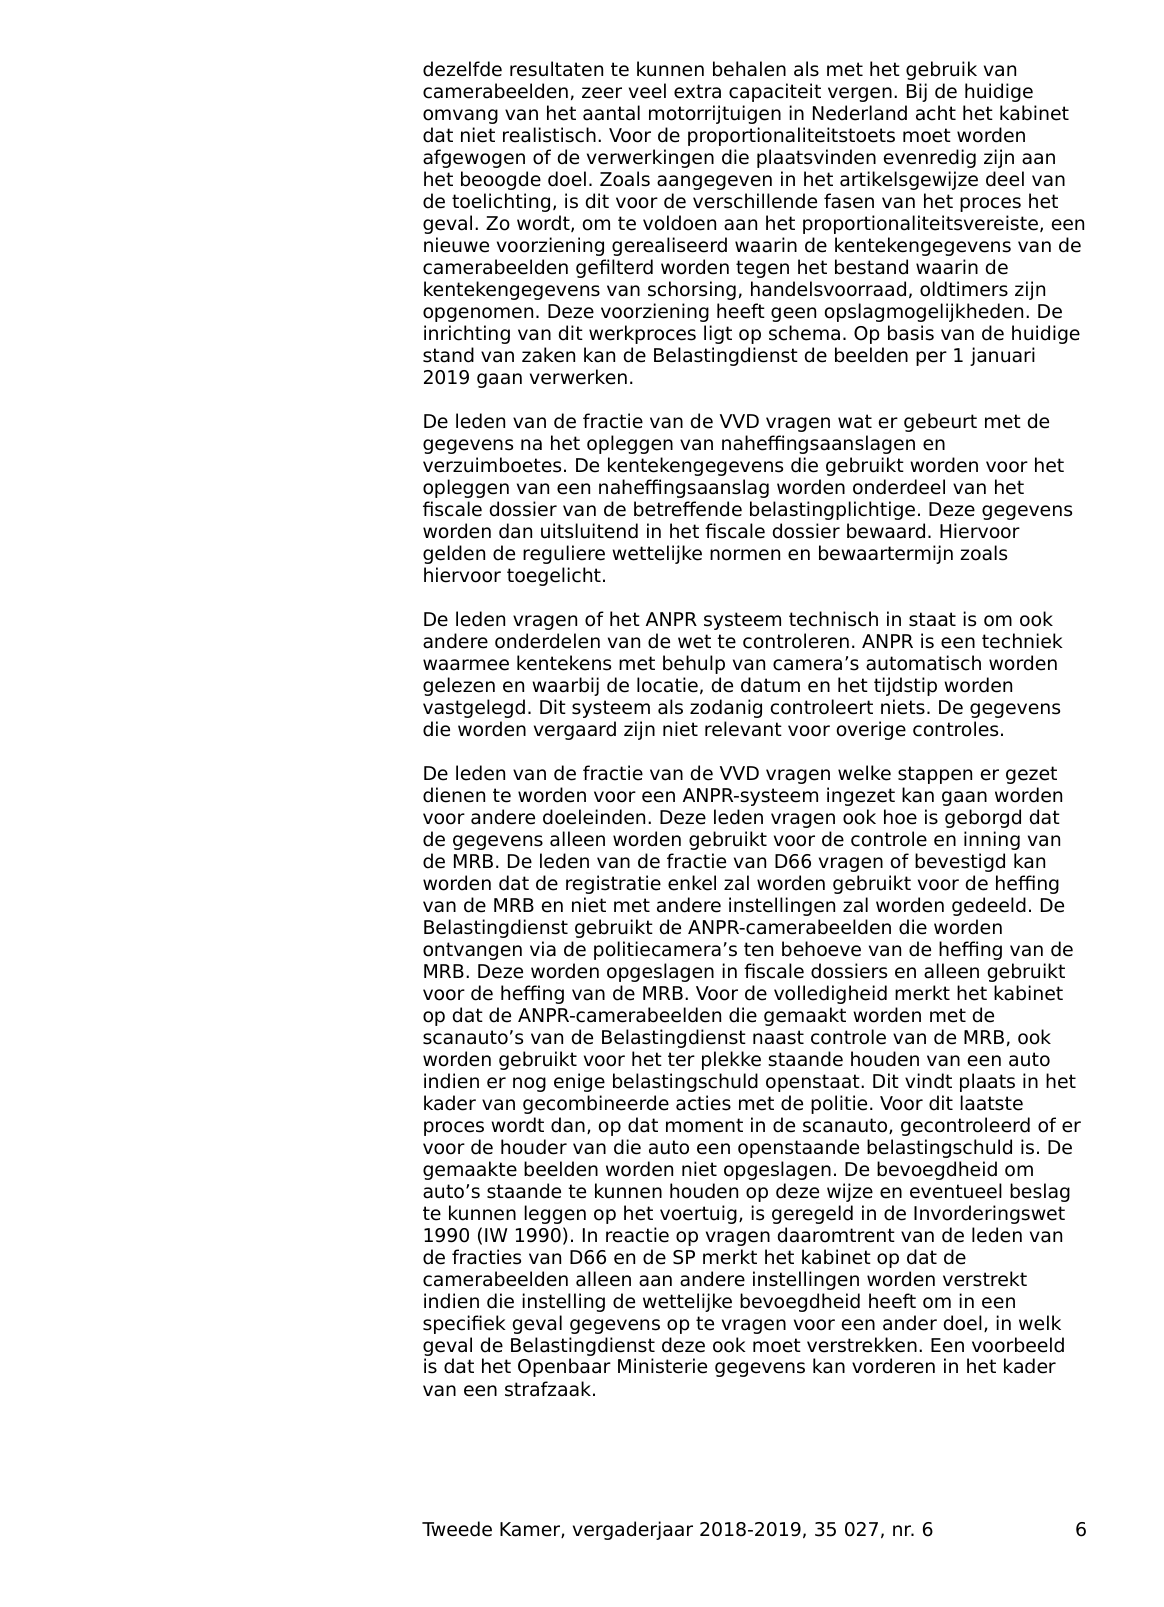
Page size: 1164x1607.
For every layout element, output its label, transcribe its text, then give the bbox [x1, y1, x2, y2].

text De leden vragen of het ANPR systeem technisch in staat is om ook andere onderdelen van de wet te controleren. ANPR is een techniek waarmee kentekens met behulp van camera’s automatisch worden gelezen en waarbij de locatie, de datum en het tijdstip worden vastgelegd. Dit systeem als zodanig controleert niets. De gegevens die worden vergaard zijn niet relevant voor overige controles. [422, 609, 1087, 741]
text dezelfde resultaten te kunnen behalen als met het gebruik van camerabeelden, zeer veel extra capaciteit vergen. Bij de huidige omvang van het aantal motorrijtuigen in Nederland acht het kabinet dat niet realistisch. Voor de proportionaliteitstoets moet worden afgewogen of de verwerkingen die plaatsvinden evenredig zijn aan het beoogde doel. Zoals aangegeven in het artikelsgewijze deel van de toelichting, is dit voor de verschillende fasen van het proces het geval. Zo wordt, om te voldoen aan het proportionaliteitsvereiste, een nieuwe voorziening gerealiseerd waarin de kentekengegevens van de camerabeelden gefilterd worden tegen het bestand waarin de kentekengegevens van schorsing, handelsvoorraad, oldtimers zijn opgenomen. Deze voorziening heeft geen opslagmogelijkheden. De inrichting van dit werkproces ligt op schema. Op basis van de huidige stand van zaken kan de Belastingdienst de beelden per 1 januari 2019 gaan verwerken. [422, 59, 1087, 389]
text De leden van de fractie van de VVD vragen welke stappen er gezet dienen te worden voor een ANPR-systeem ingezet kan gaan worden voor andere doeleinden. Deze leden vragen ook hoe is geborgd dat de gegevens alleen worden gebruikt voor de controle en inning van de MRB. De leden van de fractie van D66 vragen of bevestigd kan worden dat de registratie enkel zal worden gebruikt voor de heffing van de MRB en niet met andere instellingen zal worden gedeeld. De Belastingdienst gebruikt de ANPR-camerabeelden die worden ontvangen via de politiecamera’s ten behoeve van de heffing van de MRB. Deze worden opgeslagen in fiscale dossiers en alleen gebruikt voor de heffing van de MRB. Voor de volledigheid merkt het kabinet op dat de ANPR-camerabeelden die gemaakt worden met de scanauto’s van de Belastingdienst naast controle van de MRB, ook worden gebruikt voor het ter plekke staande houden van een auto indien er nog enige belastingschuld openstaat. Dit vindt plaats in het kader van gecombineerde acties met de politie. Voor dit laatste proces wordt dan, op dat moment in de scanauto, gecontroleerd of er voor de houder van die auto een openstaande belastingschuld is. De gemaakte beelden worden niet opgeslagen. De bevoegdheid om auto’s staande te kunnen houden op deze wijze en eventueel beslag te kunnen leggen op het voertuig, is geregeld in de Invorderingswet 1990 (IW 1990). In reactie op vragen daaromtrent van de leden van de fracties van D66 en de SP merkt het kabinet op dat de camerabeelden alleen aan andere instellingen worden verstrekt indien die instelling de wettelijke bevoegdheid heeft om in een specifiek geval gegevens op te vragen voor een ander doel, in welk geval de Belastingdienst deze ook moet verstrekken. Een voorbeeld is dat het Openbaar Ministerie gegevens kan vorderen in het kader van een strafzaak. [422, 763, 1087, 1400]
text De leden van de fractie van de VVD vragen wat er gebeurt met de gegevens na het opleggen van naheffingsaanslagen en verzuimboetes. De kentekengegevens die gebruikt worden voor het opleggen van een naheffingsaanslag worden onderdeel van het fiscale dossier van de betreffende belastingplichtige. Deze gegevens worden dan uitsluitend in het fiscale dossier bewaard. Hiervoor gelden de reguliere wettelijke normen en bewaartermijn zoals hiervoor toegelicht. [422, 411, 1087, 587]
